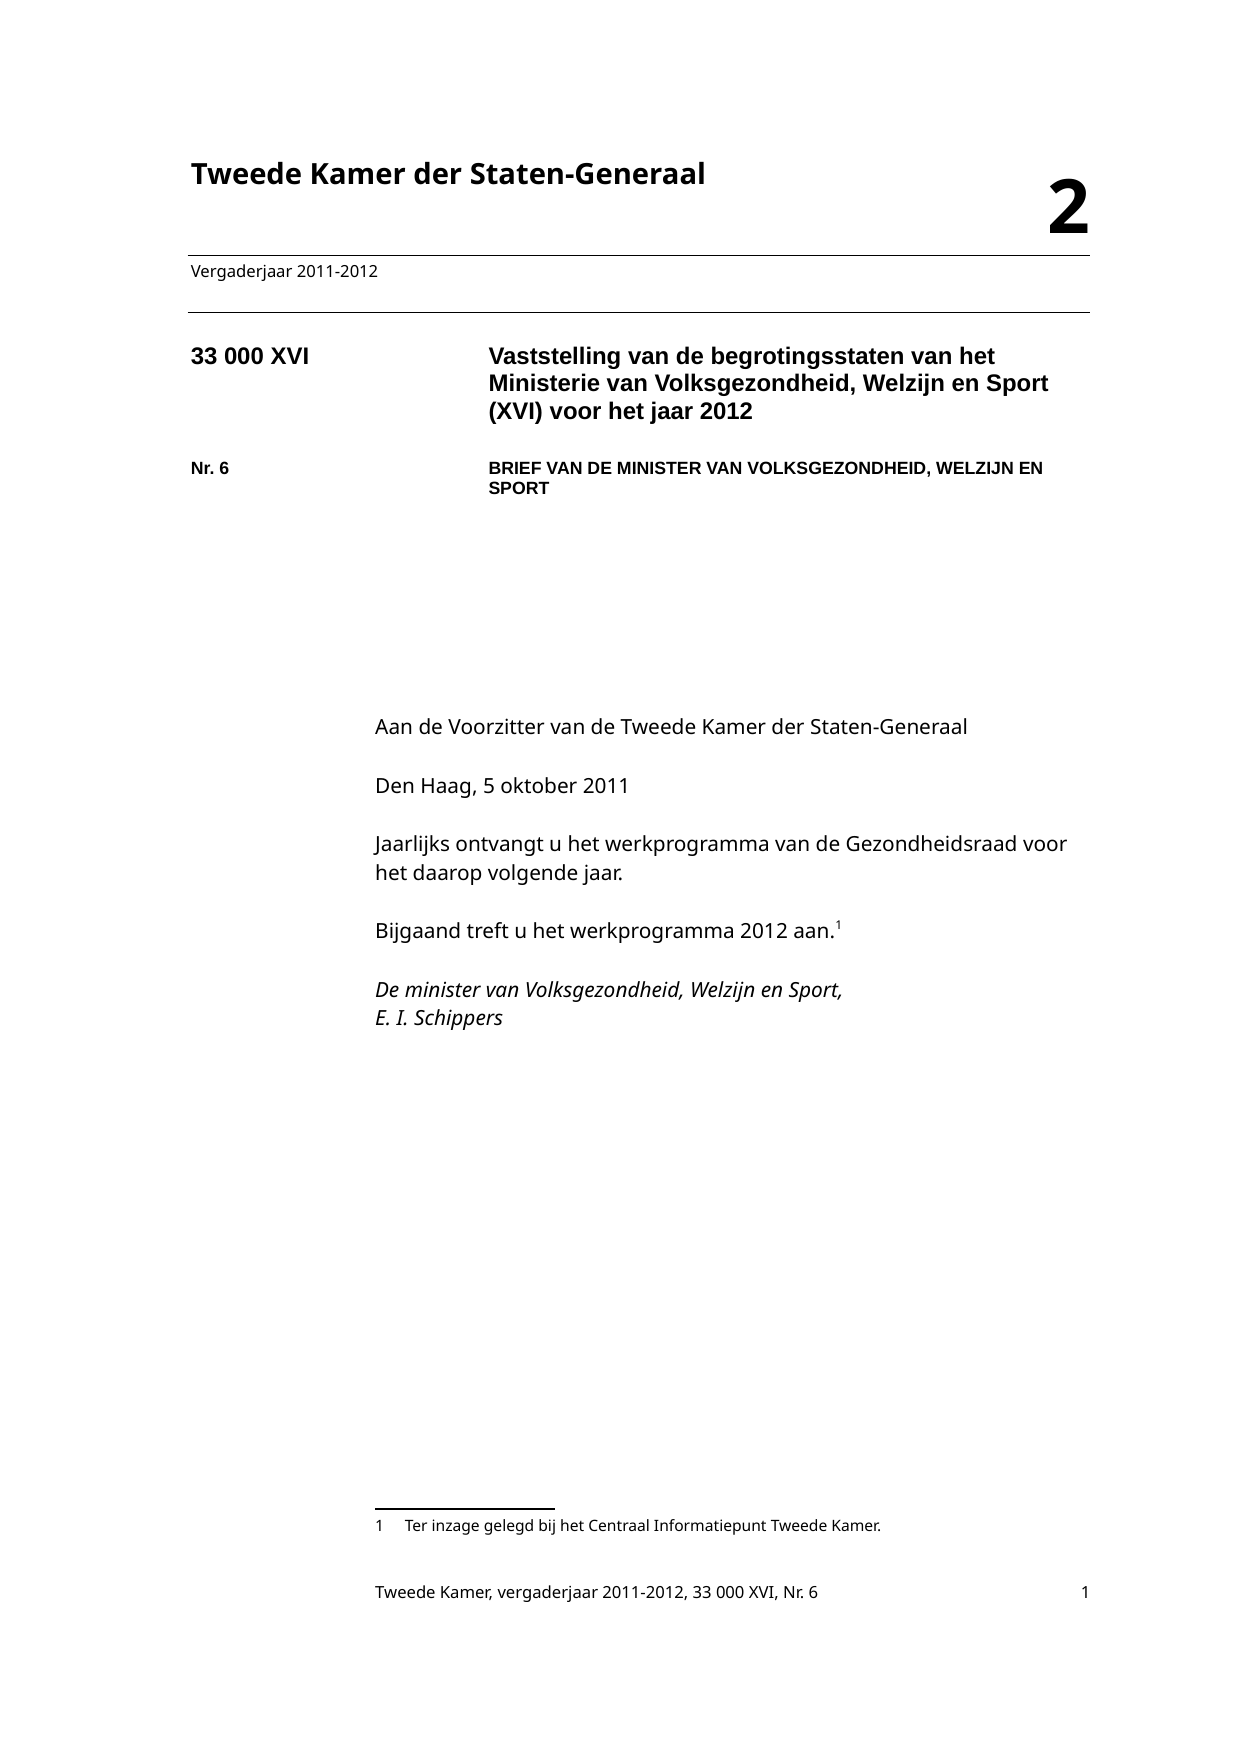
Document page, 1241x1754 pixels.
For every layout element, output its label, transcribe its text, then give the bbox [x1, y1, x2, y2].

text Aan de Voorzitter van de Tweede Kamer der Staten-Generaal [375, 712, 1090, 741]
table_cell [485, 256, 1090, 312]
table_cell BRIEF VAN DE MINISTER VAN VOLKSGEZONDHEID, WELZIJN EN SPORT [485, 455, 1090, 594]
table_cell Vergaderjaar 2011-2012 [188, 256, 485, 312]
table_cell Vaststelling van de begrotingsstaten van het Ministerie van Volksgezondheid, Welzijn en Sport (XVI) voor het jaar 2012 [485, 339, 1090, 454]
table_cell [188, 313, 485, 339]
text De minister van Volksgezondheid, Welzijn en Sport, [375, 975, 1090, 1003]
table_cell 33 000 XVI [188, 339, 485, 454]
text Den Haag, 5 oktober 2011 [375, 771, 1090, 799]
table_header 2 [910, 150, 1090, 255]
table_cell [485, 313, 1090, 339]
text Ter inzage gelegd bij het Centraal Informatiepunt Tweede Kamer. [375, 1508, 1090, 1536]
text Bijgaand treft u het werkprogramma 2012 aan. [375, 916, 1090, 945]
text E. I. Schippers [375, 1003, 1090, 1032]
text Jaarlijks ontvangt u het werkprogramma van de Gezondheidsraad voor het daarop volgende jaar. [375, 829, 1090, 886]
table_cell Nr. 6 [188, 455, 485, 594]
table_header Tweede Kamer der Staten-Generaal [188, 150, 909, 255]
